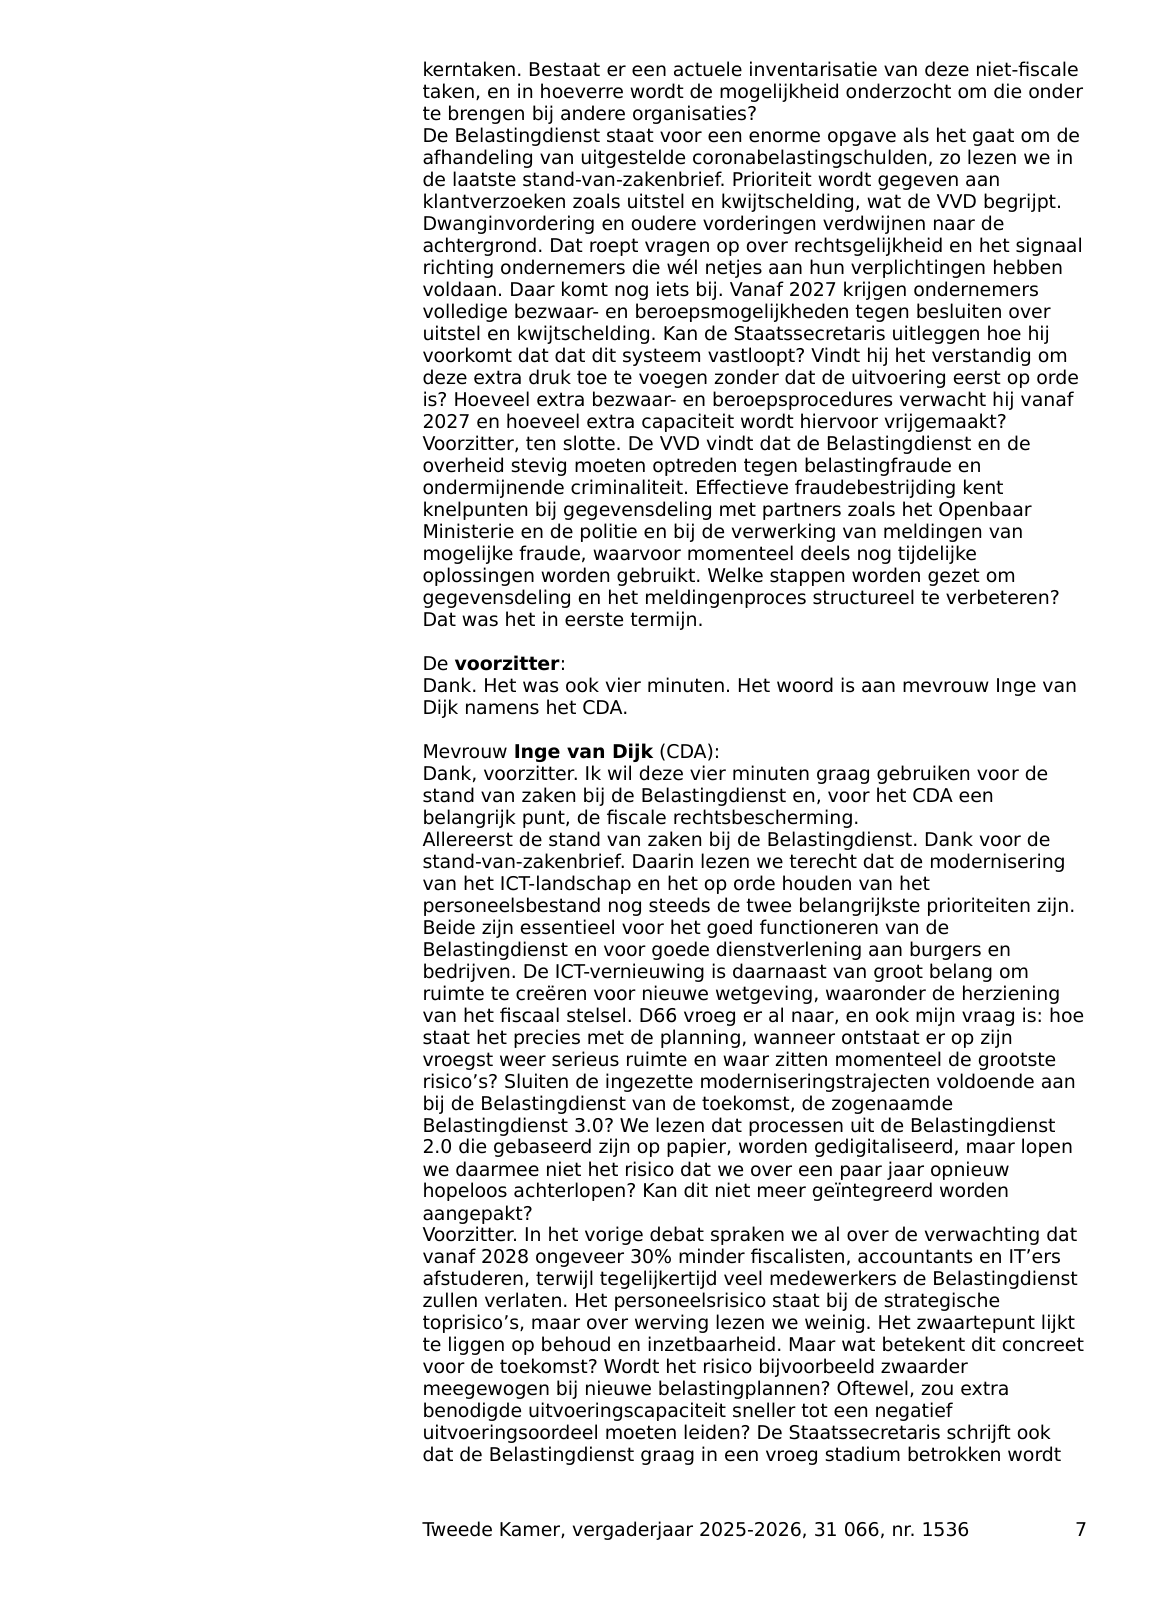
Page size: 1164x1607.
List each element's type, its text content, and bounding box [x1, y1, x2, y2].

text kerntaken. Bestaat er een actuele inventarisatie van deze niet-fiscale taken, en in hoeverre wordt de mogelijkheid onderzocht om die onder te brengen bij andere organisaties? [422, 59, 1087, 125]
text De voorzitter: [422, 653, 1087, 675]
text Dat was het in eerste termijn. [422, 608, 1087, 631]
text Voorzitter. In het vorige debat spraken we al over de verwachting dat vanaf 2028 ongeveer 30% minder fiscalisten, accountants en IT’ers afstuderen, terwijl tegelijkertijd veel medewerkers de Belastingdienst zullen verlaten. Het personeelsrisico staat bij de strategische toprisico’s, maar over werving lezen we weinig. Het zwaartepunt lijkt te liggen op behoud en inzetbaarheid. Maar wat betekent dit concreet voor de toekomst? Wordt het risico bijvoorbeeld zwaarder meegewogen bij nieuwe belastingplannen? Oftewel, zou extra benodigde uitvoeringscapaciteit sneller tot een negatief uitvoeringsoordeel moeten leiden? De Staatssecretaris schrijft ook dat de Belastingdienst graag in een vroeg stadium betrokken wordt [422, 1224, 1087, 1466]
text Dank. Het was ook vier minuten. Het woord is aan mevrouw Inge van Dijk namens het CDA. [422, 675, 1087, 719]
text Mevrouw Inge van Dijk (CDA): [422, 741, 1087, 763]
text Dank, voorzitter. Ik wil deze vier minuten graag gebruiken voor de stand van zaken bij de Belastingdienst en, voor het CDA een belangrijk punt, de fiscale rechtsbescherming. [422, 763, 1087, 829]
text Voorzitter, ten slotte. De VVD vindt dat de Belastingdienst en de overheid stevig moeten optreden tegen belastingfraude en ondermijnende criminaliteit. Effectieve fraudebestrijding kent knelpunten bij gegevensdeling met partners zoals het Openbaar Ministerie en de politie en bij de verwerking van meldingen van mogelijke fraude, waarvoor momenteel deels nog tijdelijke oplossingen worden gebruikt. Welke stappen worden gezet om gegevensdeling en het meldingenproces structureel te verbeteren? [422, 433, 1087, 608]
text De Belastingdienst staat voor een enorme opgave als het gaat om de afhandeling van uitgestelde coronabelastingschulden, zo lezen we in de laatste stand-van-zakenbrief. Prioriteit wordt gegeven aan klantverzoeken zoals uitstel en kwijtschelding, wat de VVD begrijpt. Dwanginvordering en oudere vorderingen verdwijnen naar de achtergrond. Dat roept vragen op over rechtsgelijkheid en het signaal richting ondernemers die wél netjes aan hun verplichtingen hebben voldaan. Daar komt nog iets bij. Vanaf 2027 krijgen ondernemers volledige bezwaar- en beroepsmogelijkheden tegen besluiten over uitstel en kwijtschelding. Kan de Staatssecretaris uitleggen hoe hij voorkomt dat dat dit systeem vastloopt? Vindt hij het verstandig om deze extra druk toe te voegen zonder dat de uitvoering eerst op orde is? Hoeveel extra bezwaar- en beroepsprocedures verwacht hij vanaf 2027 en hoeveel extra capaciteit wordt hiervoor vrijgemaakt? [422, 125, 1087, 433]
text Allereerst de stand van zaken bij de Belastingdienst. Dank voor de stand-van-zakenbrief. Daarin lezen we terecht dat de modernisering van het ICT-landschap en het op orde houden van het personeelsbestand nog steeds de twee belangrijkste prioriteiten zijn. Beide zijn essentieel voor het goed functioneren van de Belastingdienst en voor goede dienstverlening aan burgers en bedrijven. De ICT-vernieuwing is daarnaast van groot belang om ruimte te creëren voor nieuwe wetgeving, waaronder de herziening van het fiscaal stelsel. D66 vroeg er al naar, en ook mijn vraag is: hoe staat het precies met de planning, wanneer ontstaat er op zijn vroegst weer serieus ruimte en waar zitten momenteel de grootste risico’s? Sluiten de ingezette moderniseringstrajecten voldoende aan bij de Belastingdienst van de toekomst, de zogenaamde Belastingdienst 3.0? We lezen dat processen uit de Belastingdienst 2.0 die gebaseerd zijn op papier, worden gedigitaliseerd, maar lopen we daarmee niet het risico dat we over een paar jaar opnieuw hopeloos achterlopen? Kan dit niet meer geïntegreerd worden aangepakt? [422, 829, 1087, 1224]
